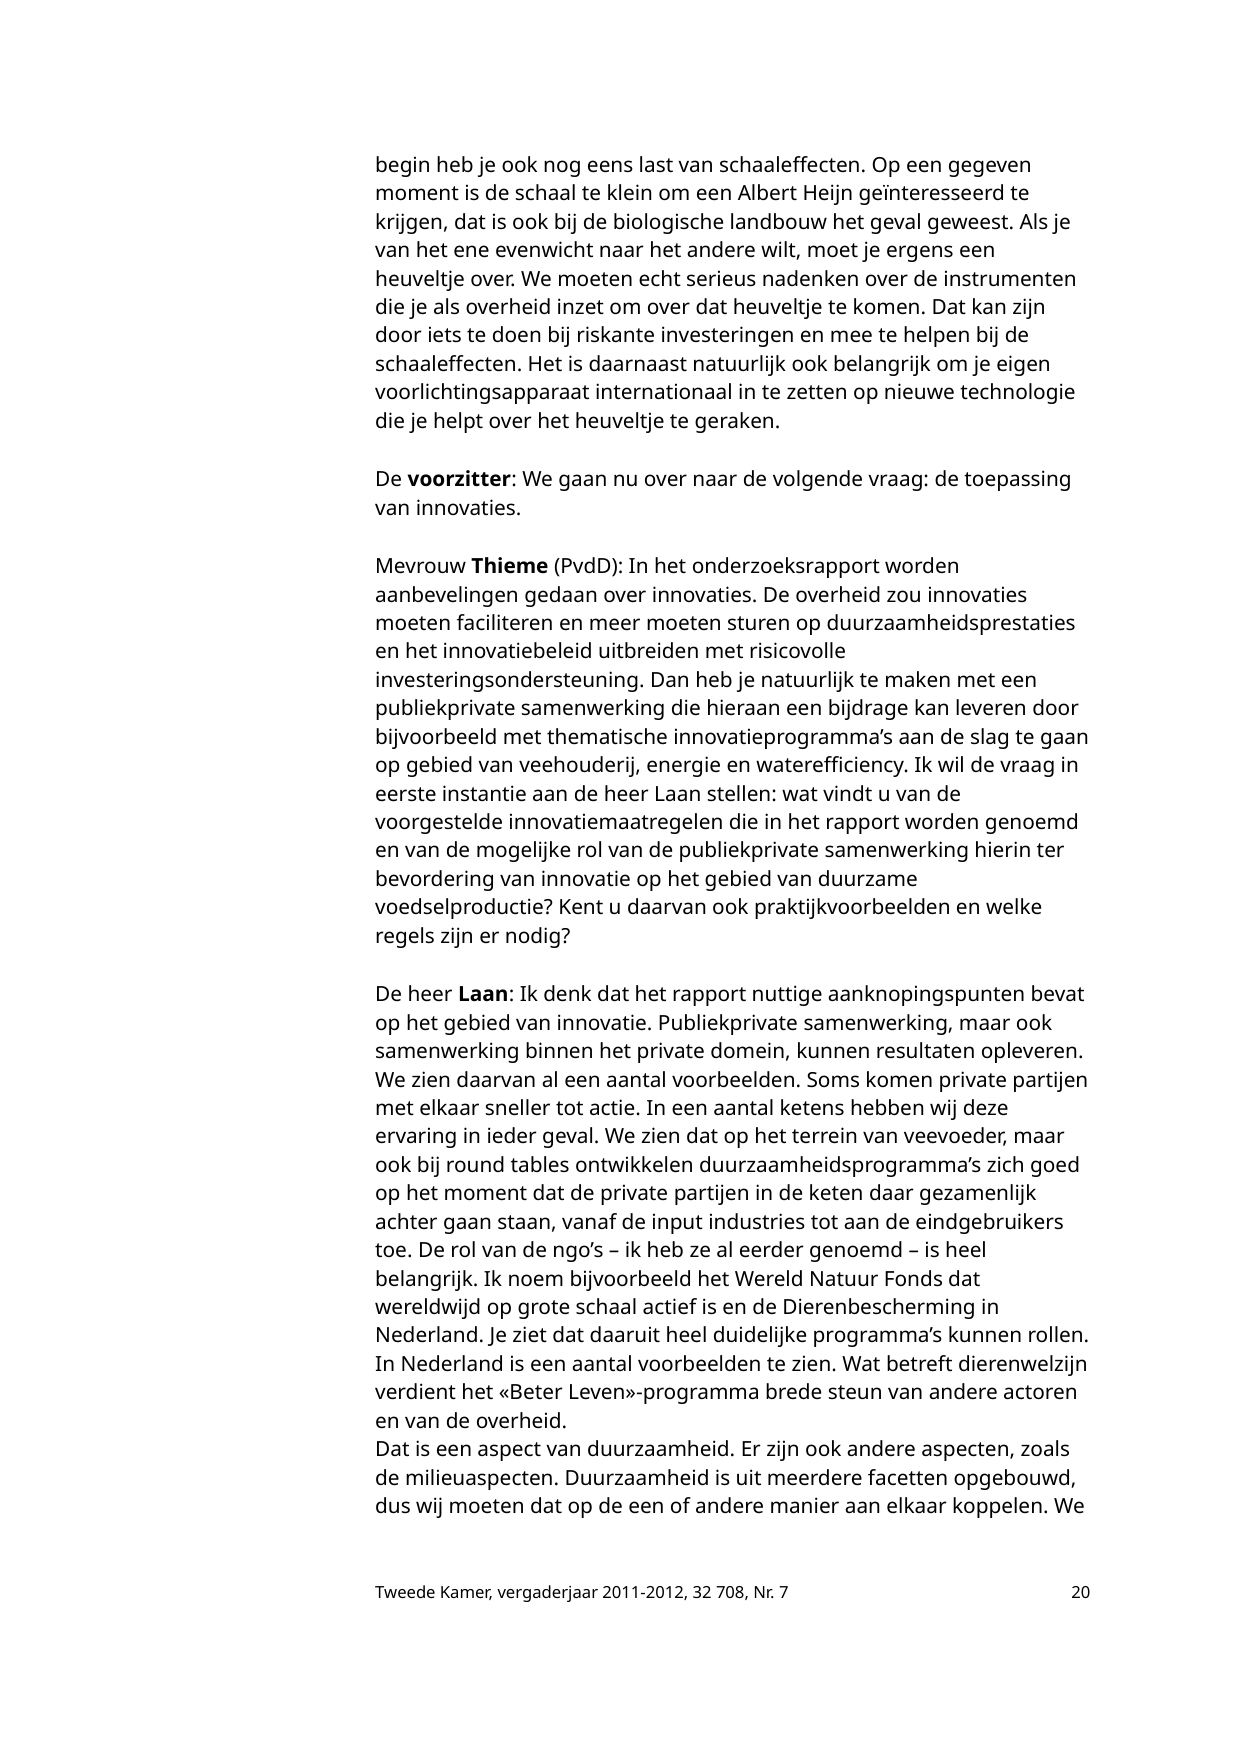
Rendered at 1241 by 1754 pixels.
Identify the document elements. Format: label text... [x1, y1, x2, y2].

text De voorzitter: We gaan nu over naar de volgende vraag: de toepassing van innovaties. [375, 464, 1090, 521]
text Mevrouw Thieme (PvdD): In het onderzoeksrapport worden aanbevelingen gedaan over innovaties. De overheid zou innovaties moeten faciliteren en meer moeten sturen op duurzaamheidsprestaties en het innovatiebeleid uitbreiden met risicovolle investeringsondersteuning. Dan heb je natuurlijk te maken met een publiekprivate samenwerking die hieraan een bijdrage kan leveren door bijvoorbeeld met thematische innovatieprogramma’s aan de slag te gaan op gebied van veehouderij, energie en waterefficiency. Ik wil de vraag in eerste instantie aan de heer Laan stellen: wat vindt u van de voorgestelde innovatiemaatregelen die in het rapport worden genoemd en van de mogelijke rol van de publiekprivate samenwerking hierin ter bevordering van innovatie op het gebied van duurzame voedselproductie? Kent u daarvan ook praktijkvoorbeelden en welke regels zijn er nodig? [375, 551, 1090, 949]
text Dat is een aspect van duurzaamheid. Er zijn ook andere aspecten, zoals de milieuaspecten. Duurzaamheid is uit meerdere facetten opgebouwd, dus wij moeten dat op de een of andere manier aan elkaar koppelen. We [375, 1434, 1090, 1520]
text begin heb je ook nog eens last van schaaleffecten. Op een gegeven moment is de schaal te klein om een Albert Heijn geïnteresseerd te krijgen, dat is ook bij de biologische landbouw het geval geweest. Als je van het ene evenwicht naar het andere wilt, moet je ergens een heuveltje over. We moeten echt serieus nadenken over de instrumenten die je als overheid inzet om over dat heuveltje te komen. Dat kan zijn door iets te doen bij riskante investeringen en mee te helpen bij de schaaleffecten. Het is daarnaast natuurlijk ook belangrijk om je eigen voorlichtingsapparaat internationaal in te zetten op nieuwe technologie die je helpt over het heuveltje te geraken. [375, 150, 1090, 434]
text De heer Laan: Ik denk dat het rapport nuttige aanknopingspunten bevat op het gebied van innovatie. Publiekprivate samenwerking, maar ook samenwerking binnen het private domein, kunnen resultaten opleveren. We zien daarvan al een aantal voorbeelden. Soms komen private partijen met elkaar sneller tot actie. In een aantal ketens hebben wij deze ervaring in ieder geval. We zien dat op het terrein van veevoeder, maar ook bij round tables ontwikkelen duurzaamheidsprogramma’s zich goed op het moment dat de private partijen in de keten daar gezamenlijk achter gaan staan, vanaf de input industries tot aan de eindgebruikers toe. De rol van de ngo’s – ik heb ze al eerder genoemd – is heel belangrijk. Ik noem bijvoorbeeld het Wereld Natuur Fonds dat wereldwijd op grote schaal actief is en de Dierenbescherming in Nederland. Je ziet dat daaruit heel duidelijke programma’s kunnen rollen. In Nederland is een aantal voorbeelden te zien. Wat betreft dierenwelzijn verdient het «Beter Leven»-programma brede steun van andere actoren en van de overheid. [375, 979, 1090, 1434]
